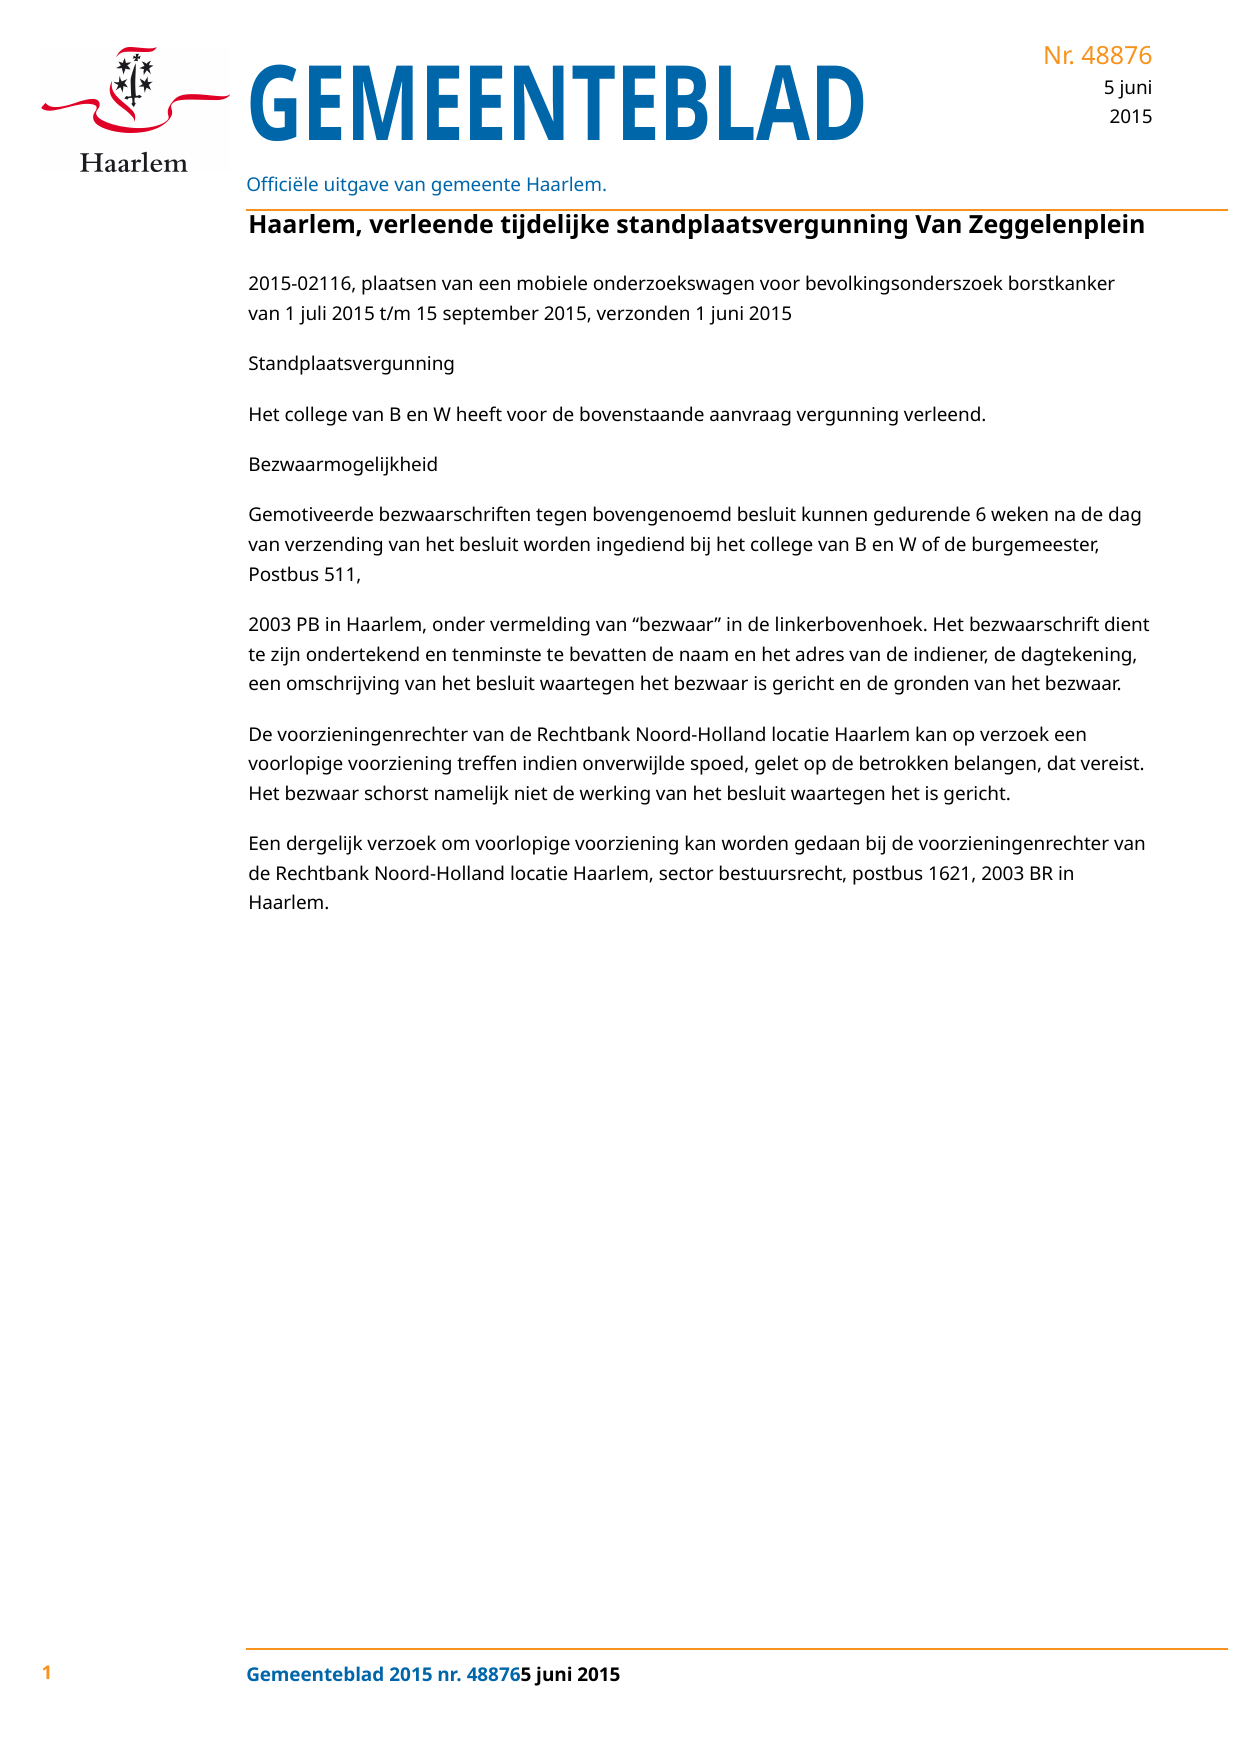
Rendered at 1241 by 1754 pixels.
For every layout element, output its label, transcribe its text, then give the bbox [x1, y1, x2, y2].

text Gemotiveerde bezwaarschriften tegen bovengenoemd besluit kunnen gedurende 6 weken na de dag van verzending van het besluit worden ingediend bij het college van B en W of de burgemeester, Postbus 511, [248, 502, 1152, 586]
text Een dergelijk verzoek om voorlopige voorziening kan worden gedaan bij de voorzieningenrechter van de Rechtbank Noord-Holland locatie Haarlem, sector bestuursrecht, postbus 1621, 2003 BR in Haarlem. [248, 830, 1152, 915]
text De voorzieningenrechter van de Rechtbank Noord-Holland locatie Haarlem kan op verzoek een voorlopige voorziening treffen indien onverwijlde spoed, gelet op de betrokken belangen, dat vereist. Het bezwaar schorst namelijk niet de werking van het besluit waartegen het is gericht. [248, 721, 1152, 806]
text Het college van B en W heeft voor de bovenstaande aanvraag vergunning verleend. [248, 401, 1152, 426]
text Bezwaarmogelijkheid [248, 451, 1152, 477]
picture [41, 47, 231, 172]
text 2003 PB in Haarlem, onder vermelding van “bezwaar” in de linkerbovenhoek. Het bezwaarschrift dient te zijn ondertekend en tenminste te bevatten de naam en het adres van de indiener, de dagtekening, een omschrijving van het besluit waartegen het bezwaar is gericht en de gronden van het bezwaar. [248, 611, 1152, 696]
text Haarlem, verleende tijdelijke standplaatsvergunning Van Zeggelenplein [248, 211, 1152, 241]
text Standplaatsvergunning [248, 350, 1152, 376]
text 2015-02116, plaatsen van een mobiele onderzoekswagen voor bevolkingsonderszoek borstkanker van 1 juli 2015 t/m 15 september 2015, verzonden 1 juni 2015 [248, 270, 1152, 326]
